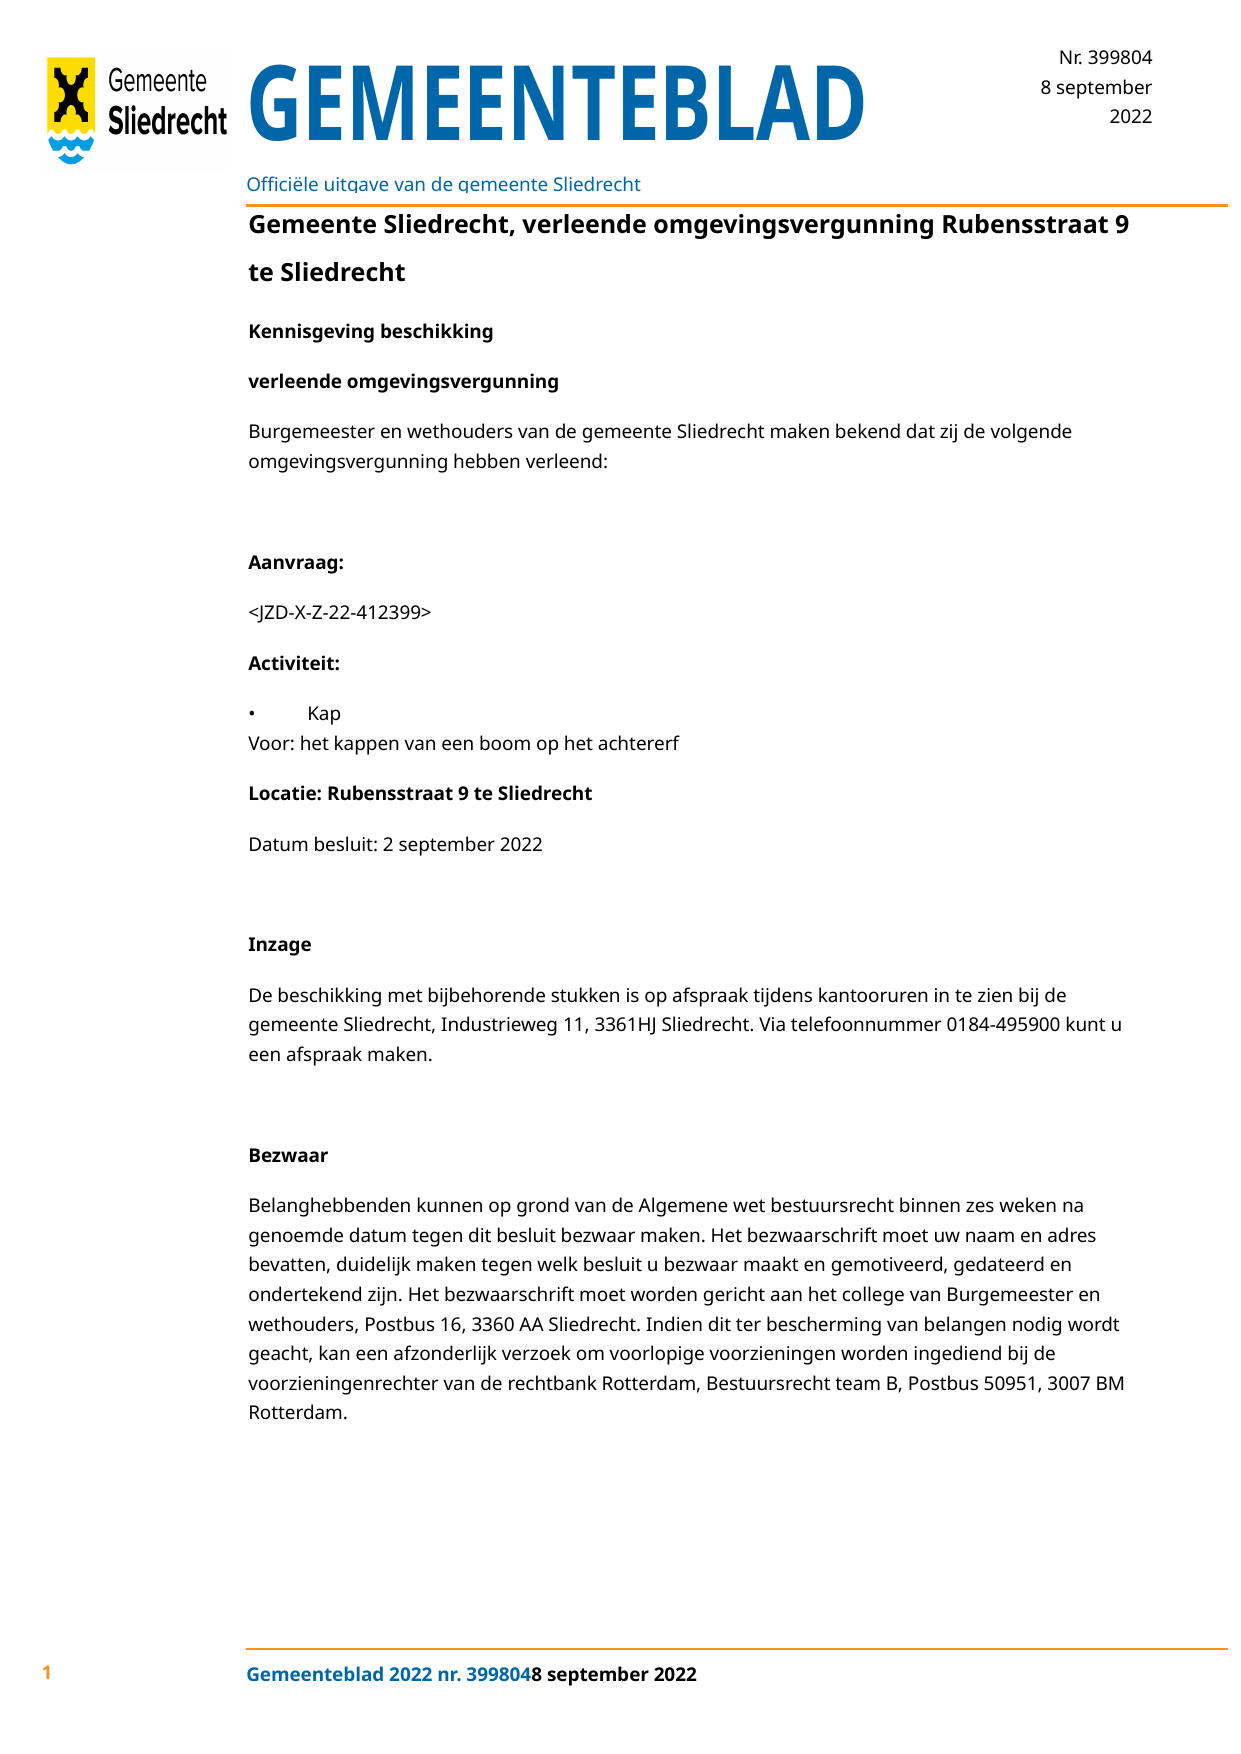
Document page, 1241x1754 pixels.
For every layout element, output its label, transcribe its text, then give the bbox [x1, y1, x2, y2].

text Gemeente Sliedrecht, verleende omgevingsvergunning Rubensstraat 9 te Sliedrecht [248, 207, 1152, 288]
text Activiteit: [248, 650, 1152, 676]
text verleende omgevingsvergunning [248, 368, 1152, 394]
text <JZD-X-Z-22-412399> [248, 599, 1152, 625]
text Datum besluit: 2 september 2022 [248, 831, 1152, 857]
text Bezwaar [248, 1142, 1152, 1168]
text De beschikking met bijbehorende stukken is op afspraak tijdens kantooruren in te zien bij de gemeente Sliedrecht, Industrieweg 11, 3361HJ Sliedrecht. Via telefoonnummer 0184-495900 kunt u een afspraak maken. [248, 982, 1152, 1067]
list Kap [248, 700, 1152, 726]
text Inzage [248, 932, 1152, 957]
text Locatie: Rubensstraat 9 te Sliedrecht [248, 780, 1152, 806]
text Belanghebbenden kunnen op grond van de Algemene wet bestuursrecht binnen zes weken na genoemde datum tegen dit besluit bezwaar maken. Het bezwaarschrift moet uw naam en adres bevatten, duidelijk maken tegen welk besluit u bezwaar maakt en gemotiveerd, gedateerd en ondertekend zijn. Het bezwaarschrift moet worden gericht aan het college van Burgemeester en wethouders, Postbus 16, 3360 AA Sliedrecht. Indien dit ter bescherming van belangen nodig wordt geacht, kan een afzonderlijk verzoek om voorlopige voorzieningen worden ingediend bij de voorzieningenrechter van de rechtbank Rotterdam, Bestuursrecht team B, Postbus 50951, 3007 BM Rotterdam. [248, 1192, 1152, 1425]
picture [41, 47, 231, 172]
text Aanvraag: [248, 549, 1152, 575]
text Voor: het kappen van een boom op het achtererf [248, 730, 1152, 756]
text Kennisgeving beschikking [248, 318, 1152, 344]
text Burgemeester en wethouders van de gemeente Sliedrecht maken bekend dat zij de volgende omgevingsvergunning hebben verleend: [248, 419, 1152, 474]
